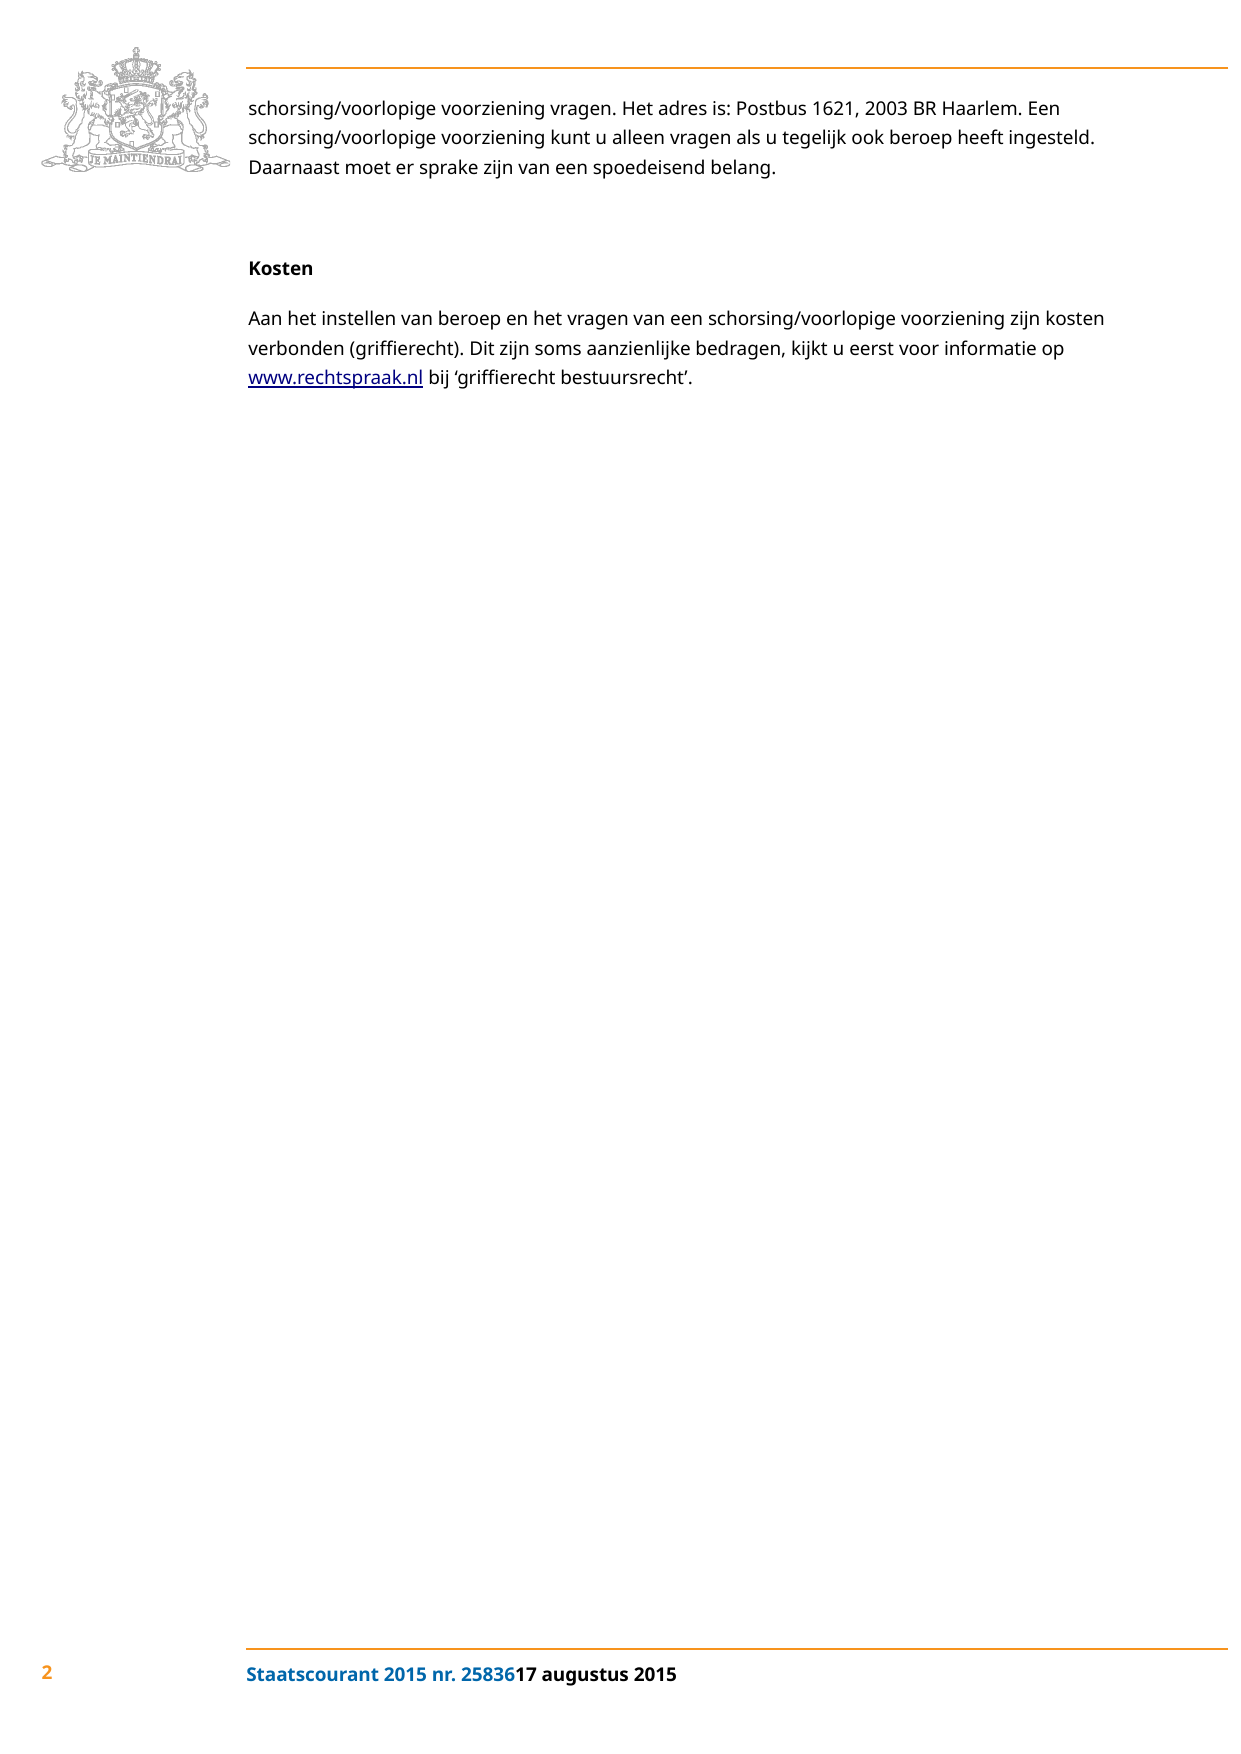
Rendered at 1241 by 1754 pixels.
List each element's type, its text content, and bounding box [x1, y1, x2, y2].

text Aan het instellen van beroep en het vragen van een schorsing/voorlopige voorziening zijn kosten verbonden (griffierecht). Dit zijn soms aanzienlijke bedragen, kijkt u eerst voor informatie op www.rechtspraak.nl bij ‘griffierecht bestuursrecht’. [248, 305, 1152, 390]
text schorsing/voorlopige voorziening vragen. Het adres is: Postbus 1621, 2003 BR Haarlem. Een schorsing/voorlopige voorziening kunt u alleen vragen als u tegelijk ook beroep heeft ingesteld. Daarnaast moet er sprake zijn van een spoedeisend belang. [248, 95, 1152, 180]
text Kosten [248, 255, 1152, 281]
picture [41, 47, 231, 172]
